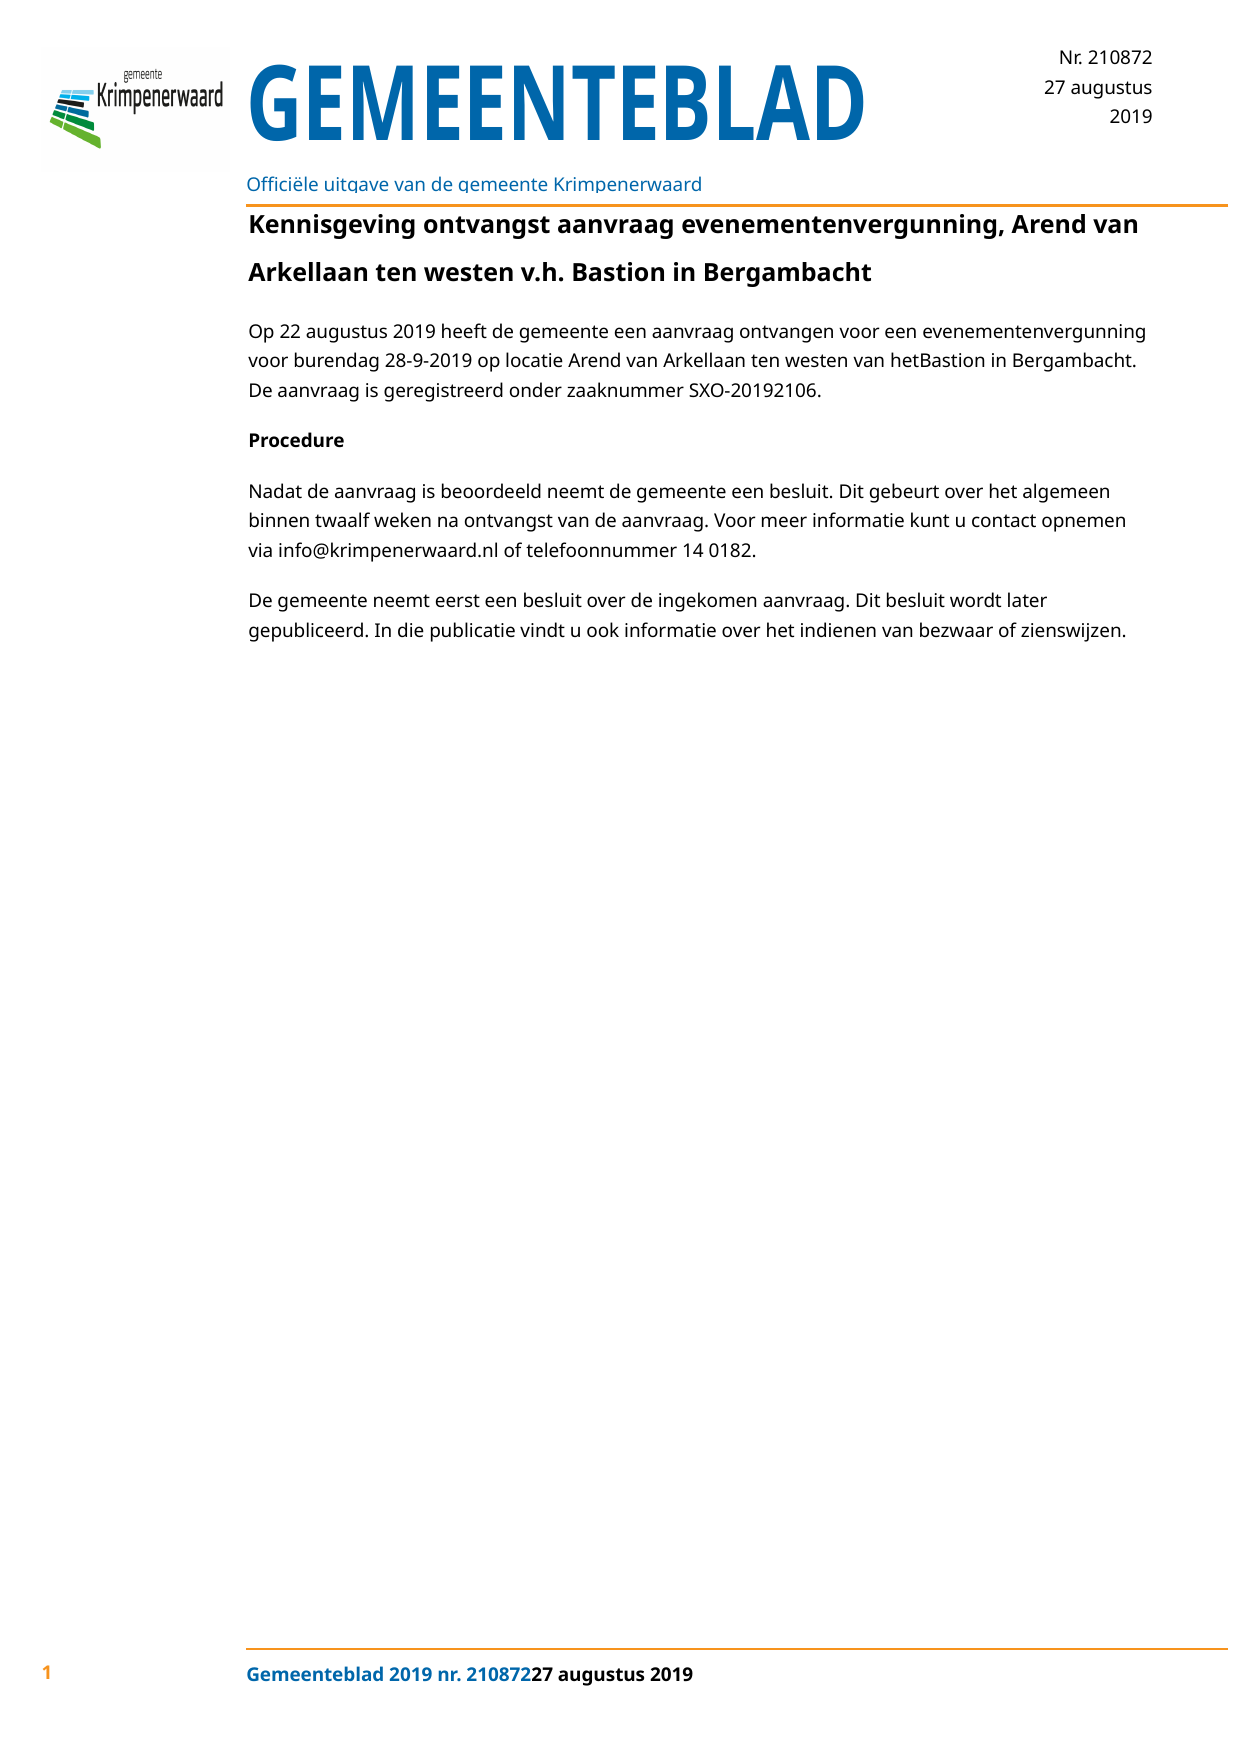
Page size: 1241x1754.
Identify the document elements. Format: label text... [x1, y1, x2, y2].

picture [41, 47, 231, 172]
text De gemeente neemt eerst een besluit over de ingekomen aanvraag. Dit besluit wordt later gepubliceerd. In die publicatie vindt u ook informatie over het indienen van bezwaar of zienswijzen. [248, 587, 1152, 643]
text Kennisgeving ontvangst aanvraag evenementenvergunning, Arend van Arkellaan ten westen v.h. Bastion in Bergambacht [248, 207, 1152, 288]
text Nadat de aanvraag is beoordeeld neemt de gemeente een besluit. Dit gebeurt over het algemeen binnen twaalf weken na ontvangst van de aanvraag. Voor meer informatie kunt u contact opnemen via info@krimpenerwaard.nl of telefoonnummer 14 0182. [248, 478, 1152, 563]
text Procedure [248, 427, 1152, 453]
text Op 22 augustus 2019 heeft de gemeente een aanvraag ontvangen voor een evenementenvergunning voor burendag 28-9-2019 op locatie Arend van Arkellaan ten westen van hetBastion in Bergambacht. De aanvraag is geregistreerd onder zaaknummer SXO-20192106. [248, 318, 1152, 403]
